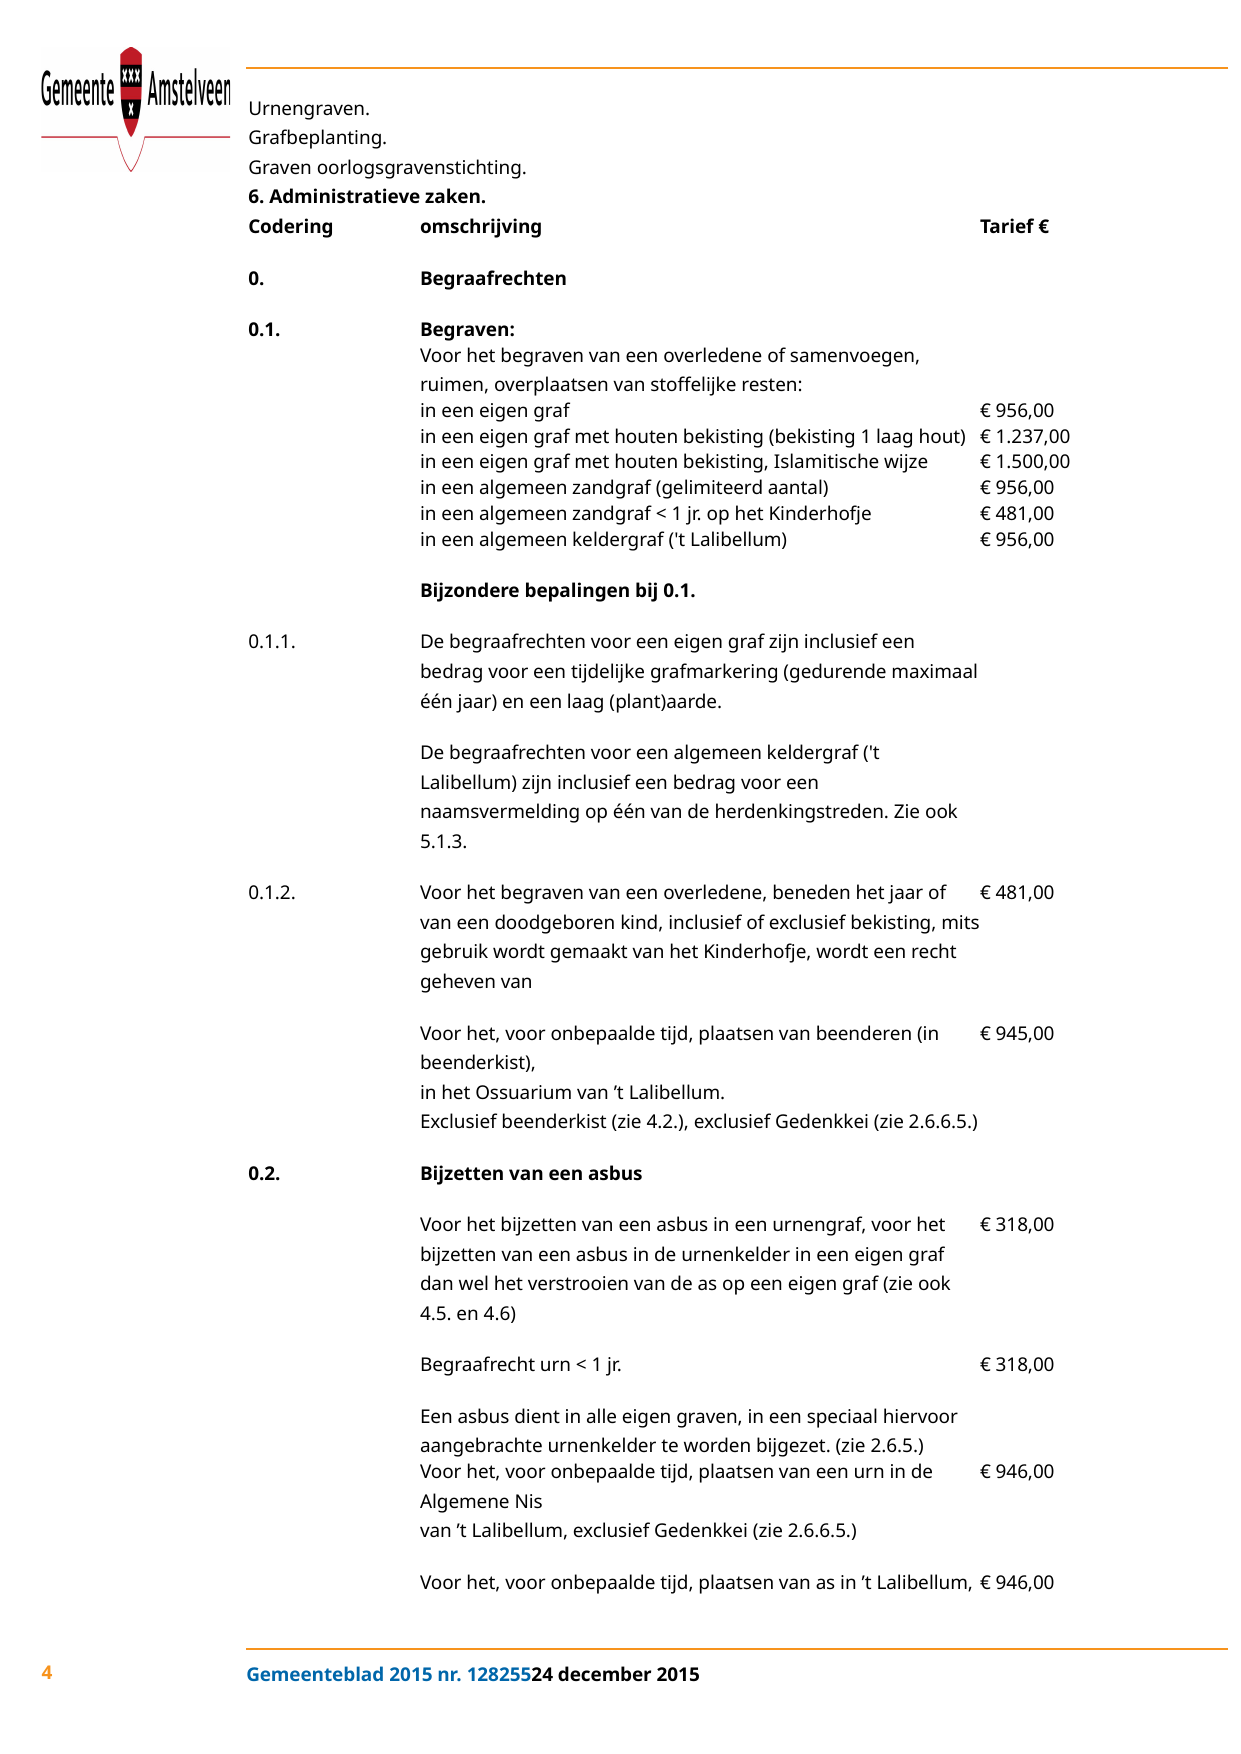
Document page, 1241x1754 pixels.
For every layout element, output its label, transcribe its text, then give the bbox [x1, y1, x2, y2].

table_cell [980, 1403, 1152, 1458]
table_cell [420, 1543, 980, 1569]
table_cell [420, 603, 980, 629]
table_cell Bijzondere bepalingen bij 0.1. [420, 577, 980, 603]
table_cell 0.2. [248, 1160, 420, 1186]
table_cell in een algemeen zandgraf < 1 jr. op het Kinderhofje [420, 500, 980, 526]
table_cell [248, 1186, 420, 1211]
table_cell € 1.500,00 [980, 449, 1152, 474]
table_cell € 946,00 [980, 1459, 1152, 1543]
table_cell € 481,00 [980, 500, 1152, 526]
table_cell € 318,00 [980, 1211, 1152, 1326]
table_header Tarief € [980, 213, 1152, 239]
table_cell € 318,00 [980, 1352, 1152, 1377]
text Grafbeplanting. [248, 124, 1152, 150]
table_cell [980, 1134, 1152, 1160]
table_cell [980, 342, 1152, 397]
text 6. Administratieve zaken. [248, 183, 1152, 209]
table_cell € 956,00 [980, 397, 1152, 423]
table_cell in een eigen graf met houten bekisting (bekisting 1 laag hout) [420, 423, 980, 449]
table_cell in een algemeen keldergraf ('t Lalibellum) [420, 526, 980, 552]
table_cell € 956,00 [980, 526, 1152, 552]
text Urnengraven. [248, 95, 1152, 121]
table_cell [980, 1326, 1152, 1352]
table_cell De begraafrechten voor een algemeen keldergraf ('t Lalibellum) zijn inclusief een bedrag voor een naamsvermelding op één van de herdenkingstreden. Zie ook 5.1.3. [420, 739, 980, 854]
table_cell [980, 290, 1152, 316]
table_cell [980, 316, 1152, 342]
table_cell [248, 423, 420, 449]
table_cell [420, 239, 980, 265]
table_cell 0.1.2. [248, 880, 420, 994]
table_cell [248, 1459, 420, 1543]
table_cell [248, 552, 420, 577]
table_cell [420, 854, 980, 879]
table_cell [980, 1543, 1152, 1569]
table_cell Begraafrecht urn < 1 jr. [420, 1352, 980, 1377]
table_cell [980, 603, 1152, 629]
table_header omschrijving [420, 213, 980, 239]
table_cell [248, 854, 420, 879]
table_cell Voor het, voor onbepaalde tijd, plaatsen van beenderen (in beenderkist), in het Ossuarium van ’t Lalibellum. Exclusief beenderkist (zie 4.2.), exclusief Gedenkkei (zie 2.6.6.5.) [420, 1020, 980, 1134]
table_cell [248, 526, 420, 552]
table_cell [980, 1186, 1152, 1211]
table_cell [420, 552, 980, 577]
table_cell [420, 994, 980, 1020]
table_cell [248, 290, 420, 316]
table_cell € 946,00 [980, 1569, 1152, 1595]
table_cell Voor het begraven van een overledene of samenvoegen, ruimen, overplaatsen van stoffelijke resten: [420, 342, 980, 397]
table_cell Voor het, voor onbepaalde tijd, plaatsen van as in ’t Lalibellum, [420, 1569, 980, 1595]
table_cell Voor het, voor onbepaalde tijd, plaatsen van een urn in de Algemene Nis van ’t Lalibellum, exclusief Gedenkkei (zie 2.6.6.5.) [420, 1459, 980, 1543]
table_cell [420, 1326, 980, 1352]
table_cell € 1.237,00 [980, 423, 1152, 449]
table_cell [248, 1326, 420, 1352]
table_cell Voor het bijzetten van een asbus in een urnengraf, voor het bijzetten van een asbus in de urnenkelder in een eigen graf dan wel het verstrooien van de as op een eigen graf (zie ook 4.5. en 4.6) [420, 1211, 980, 1326]
table_cell [980, 714, 1152, 739]
table_cell Begraven: [420, 316, 980, 342]
table_cell [248, 1211, 420, 1326]
table_cell [980, 1378, 1152, 1403]
table_cell in een eigen graf met houten bekisting, Islamitische wijze [420, 449, 980, 474]
table_header Codering [248, 213, 420, 239]
table_cell [980, 854, 1152, 879]
table_cell [248, 1378, 420, 1403]
table_cell € 956,00 [980, 474, 1152, 500]
table_cell [420, 1186, 980, 1211]
table_cell [980, 265, 1152, 290]
table_cell [248, 342, 420, 397]
table_cell [980, 1160, 1152, 1186]
table_cell [248, 577, 420, 603]
table_cell Een asbus dient in alle eigen graven, in een speciaal hiervoor aangebrachte urnenkelder te worden bijgezet. (zie 2.6.5.) [420, 1403, 980, 1458]
table_cell [248, 239, 420, 265]
table_cell [248, 739, 420, 854]
table_cell 0.1.1. [248, 629, 420, 714]
table_cell [248, 603, 420, 629]
table_cell [420, 1378, 980, 1403]
table_cell Bijzetten van een asbus [420, 1160, 980, 1186]
table_cell [248, 994, 420, 1020]
table_cell 0.1. [248, 316, 420, 342]
table_cell [248, 1352, 420, 1377]
table_cell [248, 1020, 420, 1134]
table_cell [248, 397, 420, 423]
table_cell [420, 714, 980, 739]
table_cell [980, 994, 1152, 1020]
table_cell [420, 290, 980, 316]
table_cell [980, 552, 1152, 577]
table_cell [980, 739, 1152, 854]
table_cell [248, 1403, 420, 1458]
table_cell [248, 714, 420, 739]
picture [41, 47, 231, 172]
table_cell Voor het begraven van een overledene, beneden het jaar of van een doodgeboren kind, inclusief of exclusief bekisting, mits gebruik wordt gemaakt van het Kinderhofje, wordt een recht geheven van [420, 880, 980, 994]
table_cell [980, 629, 1152, 714]
table_cell [248, 1134, 420, 1160]
table_cell € 945,00 [980, 1020, 1152, 1134]
table_cell in een algemeen zandgraf (gelimiteerd aantal) [420, 474, 980, 500]
table_cell [248, 1569, 420, 1595]
table_cell € 481,00 [980, 880, 1152, 994]
table_cell [420, 1134, 980, 1160]
table_cell [248, 474, 420, 500]
table_cell Begraafrechten [420, 265, 980, 290]
table_cell in een eigen graf [420, 397, 980, 423]
table_cell [248, 1543, 420, 1569]
table_cell [248, 500, 420, 526]
table_cell 0. [248, 265, 420, 290]
table_cell De begraafrechten voor een eigen graf zijn inclusief een bedrag voor een tijdelijke grafmarkering (gedurende maximaal één jaar) en een laag (plant)aarde. [420, 629, 980, 714]
table_cell [980, 239, 1152, 265]
table_cell [248, 449, 420, 474]
table_cell [980, 577, 1152, 603]
text Graven oorlogsgravenstichting. [248, 154, 1152, 180]
